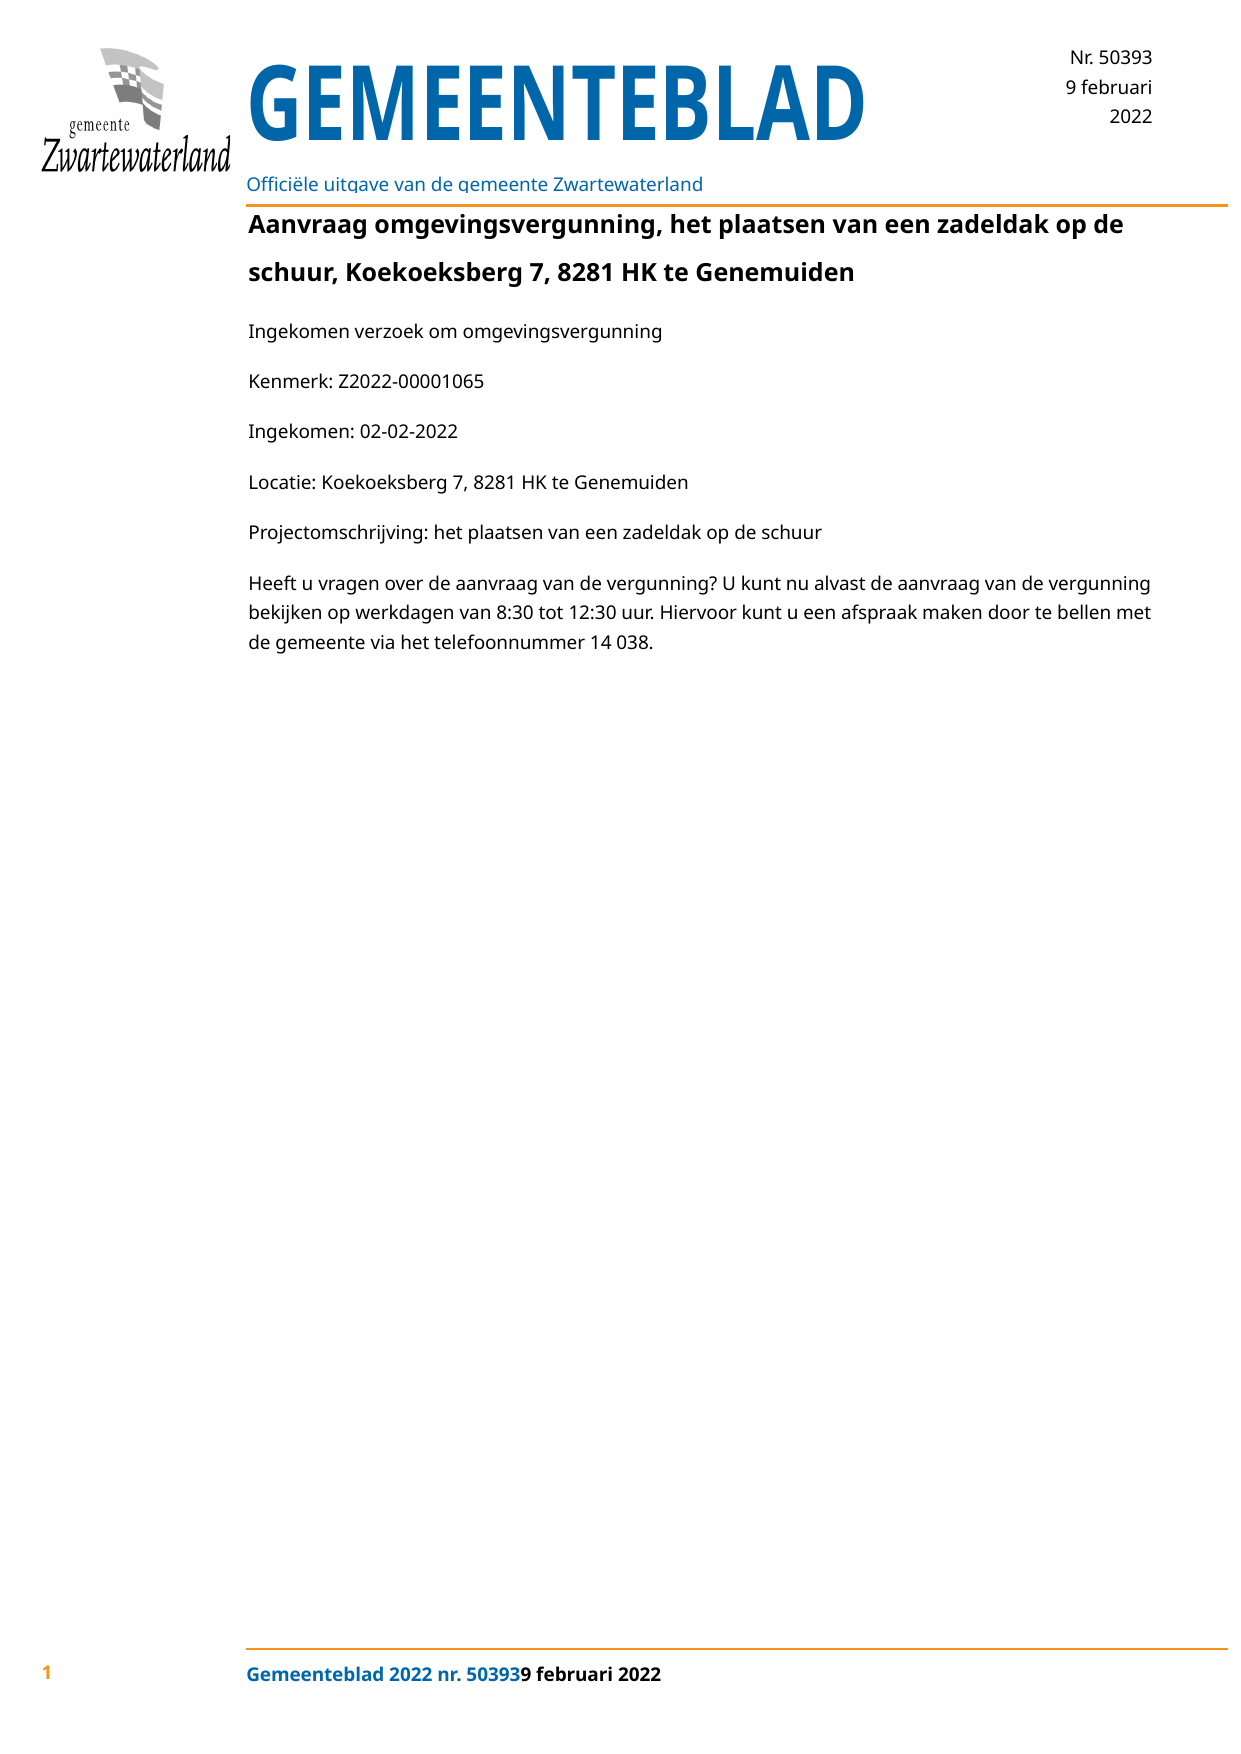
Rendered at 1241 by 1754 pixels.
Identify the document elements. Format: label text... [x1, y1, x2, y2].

text Kenmerk: Z2022-00001065 [248, 368, 1152, 394]
picture [41, 47, 231, 172]
text Aanvraag omgevingsvergunning, het plaatsen van een zadeldak op de schuur, Koekoeksberg 7, 8281 HK te Genemuiden [248, 207, 1152, 288]
text Ingekomen: 02-02-2022 [248, 419, 1152, 444]
text Ingekomen verzoek om omgevingsvergunning [248, 318, 1152, 344]
text Locatie: Koekoeksberg 7, 8281 HK te Genemuiden [248, 469, 1152, 495]
text Projectomschrijving: het plaatsen van een zadeldak op de schuur [248, 519, 1152, 545]
text Heeft u vragen over de aanvraag van de vergunning? U kunt nu alvast de aanvraag van de vergunning bekijken op werkdagen van 8:30 tot 12:30 uur. Hiervoor kunt u een afspraak maken door te bellen met de gemeente via het telefoonnummer 14 038. [248, 570, 1152, 655]
